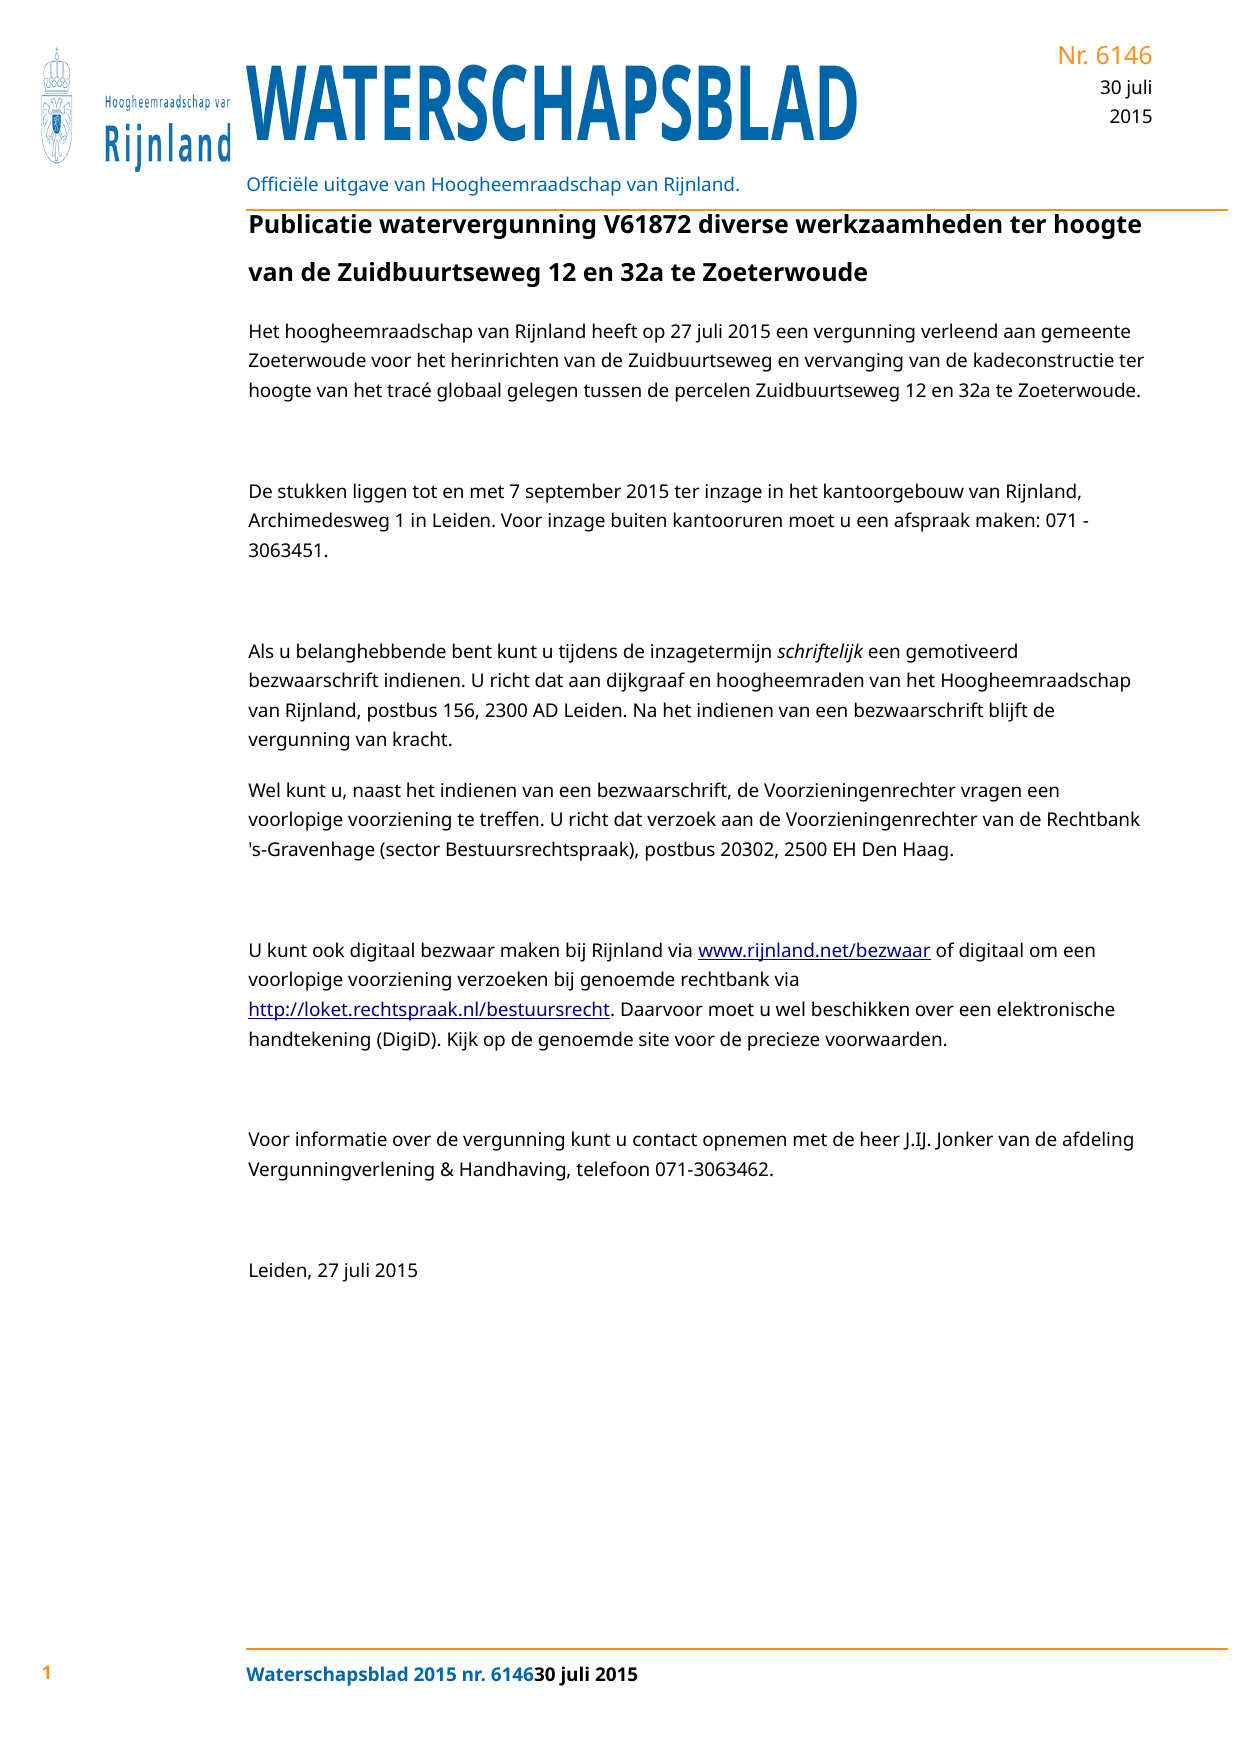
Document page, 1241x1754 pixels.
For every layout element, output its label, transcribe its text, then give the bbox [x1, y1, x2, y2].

text Leiden, 27 juli 2015 [248, 1257, 1152, 1283]
text Wel kunt u, naast het indienen van een bezwaarschrift, de Voorzieningenrechter vragen een voorlopige voorziening te treffen. U richt dat verzoek aan de Voorzieningenrechter van de Rechtbank 's-Gravenhage (sector Bestuursrechtspraak), postbus 20302, 2500 EH Den Haag. [248, 777, 1152, 862]
picture [41, 47, 231, 172]
text Voor informatie over de vergunning kunt u contact opnemen met de heer J.IJ. Jonker van de afdeling Vergunningverlening & Handhaving, telefoon 071-3063462. [248, 1127, 1152, 1182]
text U kunt ook digitaal bezwaar maken bij Rijnland via www.rijnland.net/bezwaar of digitaal om een voorlopige voorziening verzoeken bij genoemde rechtbank via http://loket.rechtspraak.nl/bestuursrecht. Daarvoor moet u wel beschikken over een elektronische handtekening (DigiD). Kijk op de genoemde site voor de precieze voorwaarden. [248, 937, 1152, 1052]
text De stukken liggen tot en met 7 september 2015 ter inzage in het kantoorgebouw van Rijnland, Archimedesweg 1 in Leiden. Voor inzage buiten kantooruren moet u een afspraak maken: 071 - 3063451. [248, 478, 1152, 563]
text Publicatie watervergunning V61872 diverse werkzaamheden ter hoogte van de Zuidbuurtseweg 12 en 32a te Zoeterwoude [248, 211, 1152, 288]
text Het hoogheemraadschap van Rijnland heeft op 27 juli 2015 een vergunning verleend aan gemeente Zoeterwoude voor het herinrichten van de Zuidbuurtseweg en vervanging van de kadeconstructie ter hoogte van het tracé globaal gelegen tussen de percelen Zuidbuurtseweg 12 en 32a te Zoeterwoude. [248, 318, 1152, 403]
text Als u belanghebbende bent kunt u tijdens de inzagetermijn schriftelijk een gemotiveerd bezwaarschrift indienen. U richt dat aan dijkgraaf en hoogheemraden van het Hoogheemraadschap van Rijnland, postbus 156, 2300 AD Leiden. Na het indienen van een bezwaarschrift blijft de vergunning van kracht. [248, 638, 1152, 752]
